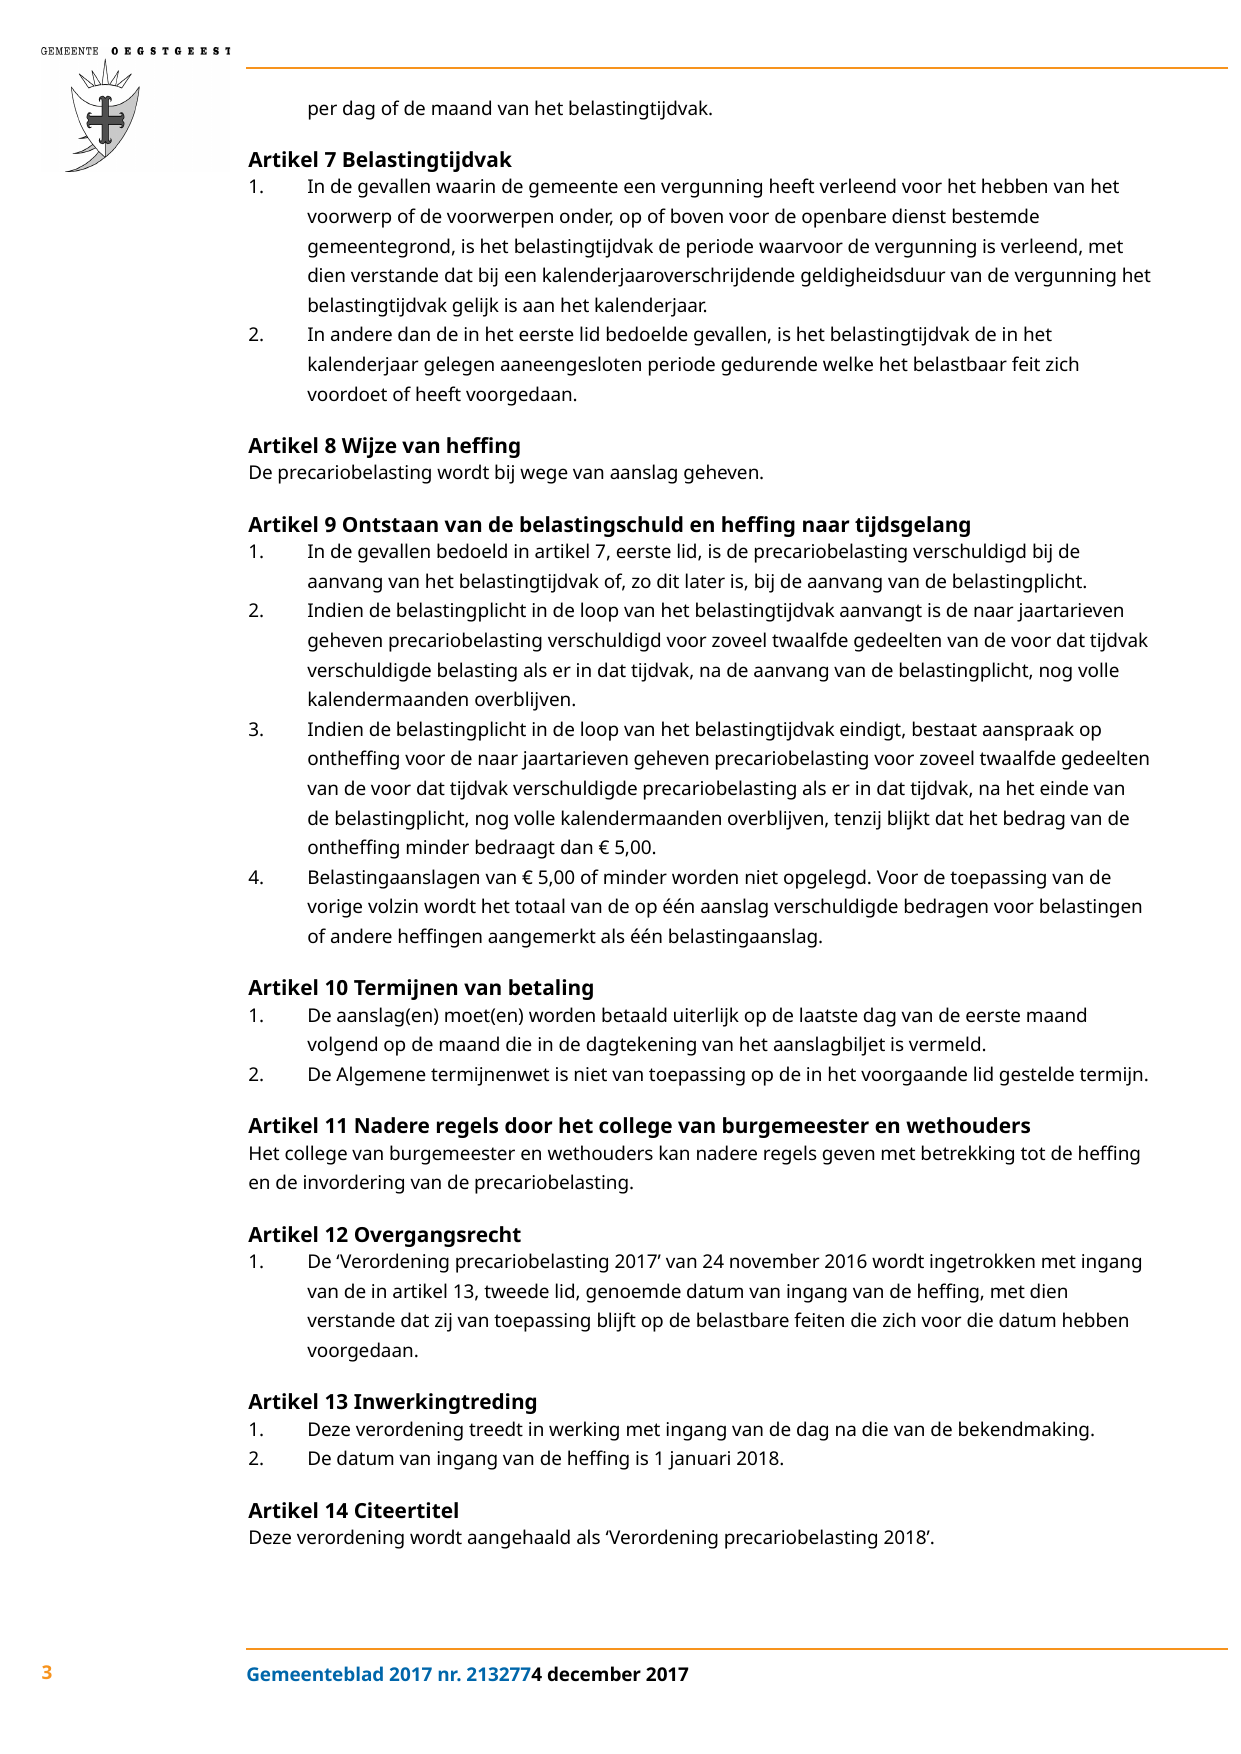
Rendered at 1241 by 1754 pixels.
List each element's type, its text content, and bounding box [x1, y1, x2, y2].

list In andere dan de in het eerste lid bedoelde gevallen, is het belastingtijdvak de in het kalenderjaar gelegen aaneengesloten periode gedurende welke het belastbaar feit zich voordoet of heeft voorgedaan. [248, 322, 1152, 406]
list Deze verordening treedt in werking met ingang van de dag na die van de bekendmaking. [248, 1416, 1152, 1442]
list De datum van ingang van de heffing is 1 januari 2018. [248, 1446, 1152, 1471]
list In de gevallen waarin de gemeente een vergunning heeft verleend voor het hebben van het voorwerp of de voorwerpen onder, op of boven voor de openbare dienst bestemde gemeentegrond, is het belastingtijdvak de periode waarvoor de vergunning is verleend, met dien verstande dat bij een kalenderjaaroverschrijdende geldigheidsduur van de vergunning het belastingtijdvak gelijk is aan het kalenderjaar. [248, 174, 1152, 318]
list per dag of de maand van het belastingtijdvak. [248, 95, 1152, 121]
text Artikel 9 Ontstaan van de belastingschuld en heffing naar tijdsgelang [248, 510, 1152, 538]
text Artikel 12 Overgangsrecht [248, 1220, 1152, 1248]
text De precariobelasting wordt bij wege van aanslag geheven. [248, 459, 1152, 485]
list Belastingaanslagen van € 5,00 of minder worden niet opgelegd. Voor de toepassing van de vorige volzin wordt het totaal van de op één aanslag verschuldigde bedragen voor belastingen of andere heffingen aangemerkt als één belastingaanslag. [248, 864, 1152, 949]
list In de gevallen bedoeld in artikel 7, eerste lid, is de precariobelasting verschuldigd bij de aanvang van het belastingtijdvak of, zo dit later is, bij de aanvang van de belastingplicht. [248, 538, 1152, 594]
list Indien de belastingplicht in de loop van het belastingtijdvak aanvangt is de naar jaartarieven geheven precariobelasting verschuldigd voor zoveel twaalfde gedeelten van de voor dat tijdvak verschuldigde belasting als er in dat tijdvak, na de aanvang van de belastingplicht, nog volle kalendermaanden overblijven. [248, 598, 1152, 712]
list De aanslag(en) moet(en) worden betaald uiterlijk op de laatste dag van de eerste maand volgend op de maand die in de dagtekening van het aanslagbiljet is vermeld. [248, 1002, 1152, 1057]
text Artikel 13 Inwerkingtreding [248, 1387, 1152, 1416]
text Artikel 11 Nadere regels door het college van burgemeester en wethouders [248, 1111, 1152, 1140]
list Indien de belastingplicht in de loop van het belastingtijdvak eindigt, bestaat aanspraak op ontheffing voor de naar jaartarieven geheven precariobelasting voor zoveel twaalfde gedeelten van de voor dat tijdvak verschuldigde precariobelasting als er in dat tijdvak, na het einde van de belastingplicht, nog volle kalendermaanden overblijven, tenzij blijkt dat het bedrag van de ontheffing minder bedraagt dan € 5,00. [248, 716, 1152, 860]
text Deze verordening wordt aangehaald als ‘Verordening precariobelasting 2018’. [248, 1524, 1152, 1550]
text Artikel 8 Wijze van heffing [248, 431, 1152, 459]
picture [41, 47, 231, 172]
text Artikel 10 Termijnen van betaling [248, 973, 1152, 1002]
list De Algemene termijnenwet is niet van toepassing op de in het voorgaande lid gestelde termijn. [248, 1061, 1152, 1087]
text Artikel 14 Citeertitel [248, 1496, 1152, 1524]
list De ‘Verordening precariobelasting 2017’ van 24 november 2016 wordt ingetrokken met ingang van de in artikel 13, tweede lid, genoemde datum van ingang van de heffing, met dien verstande dat zij van toepassing blijft op de belastbare feiten die zich voor die datum hebben voorgedaan. [248, 1248, 1152, 1363]
text Artikel 7 Belastingtijdvak [248, 145, 1152, 174]
text Het college van burgemeester en wethouders kan nadere regels geven met betrekking tot de heffing en de invordering van de precariobelasting. [248, 1140, 1152, 1195]
